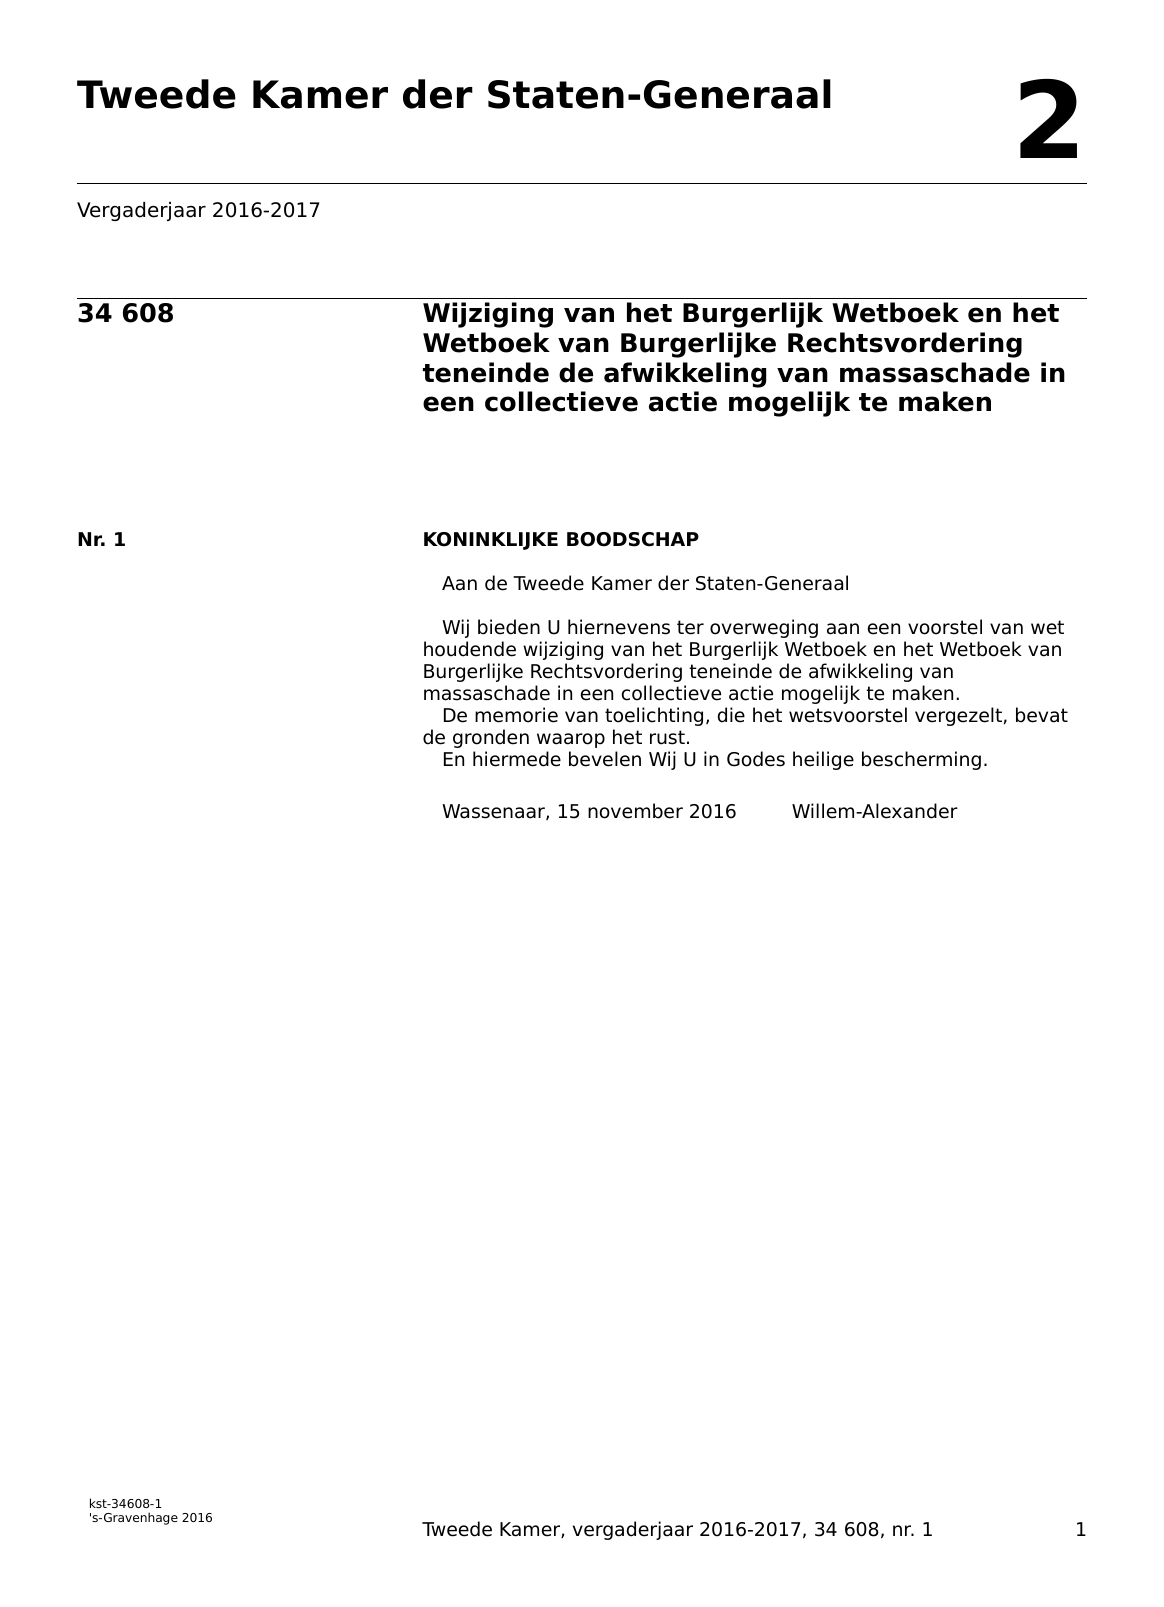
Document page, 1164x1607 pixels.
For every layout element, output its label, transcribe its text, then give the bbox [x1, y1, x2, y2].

subtitle 34 608 Wijziging van het Burgerlijk Wetboek en het Wetboek van Burgerlijke Rechtsvordering teneinde de afwikkeling van massaschade in een collectieve actie mogelijk te maken [77, 299, 1087, 418]
table_cell Vergaderjaar 2016-2017 [77, 184, 1087, 298]
subtitle Nr. 1 KONINKLIJKE BOODSCHAP [77, 529, 1087, 551]
text Wij bieden U hiernevens ter overweging aan een voorstel van wet houdende wijziging van het Burgerlijk Wetboek en het Wetboek van Burgerlijke Rechtsvordering teneinde de afwikkeling van massaschade in een collectieve actie mogelijk te maken. [422, 617, 1087, 705]
text Aan de Tweede Kamer der Staten-Generaal [422, 573, 1087, 595]
text kst-34608-1 [88, 1497, 323, 1511]
table_header Tweede Kamer der Staten-Generaal [77, 59, 886, 183]
text Wassenaar, 15 november 2016 Willem-Alexander [422, 801, 1087, 823]
text De memorie van toelichting, die het wetsvoorstel vergezelt, bevat de gronden waarop het rust. [422, 705, 1087, 749]
table_header 2 [886, 59, 1087, 183]
text 's-Gravenhage 2016 [88, 1511, 323, 1525]
text En hiermede bevelen Wij U in Godes heilige bescherming. [422, 749, 1087, 771]
